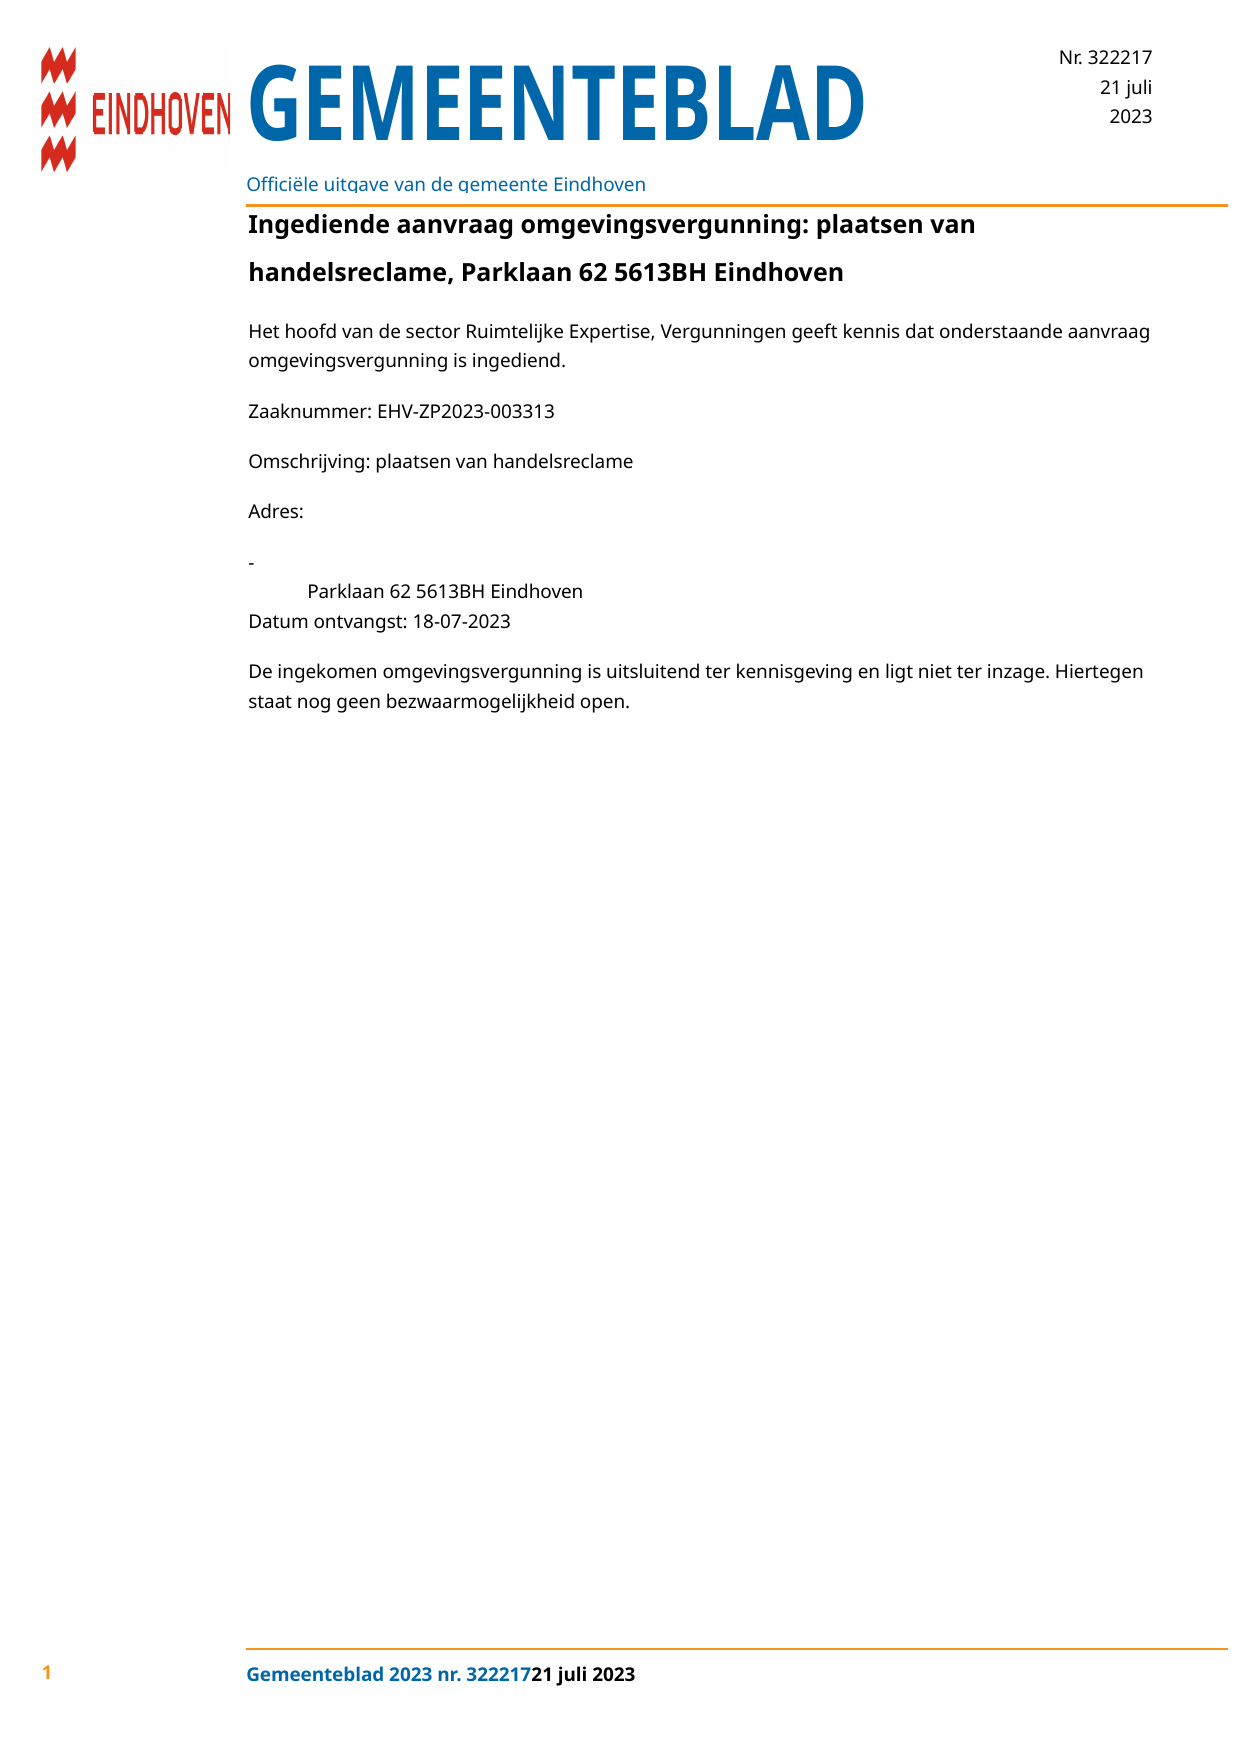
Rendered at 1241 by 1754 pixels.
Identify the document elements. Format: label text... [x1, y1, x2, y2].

text Het hoofd van de sector Ruimtelijke Expertise, Vergunningen geeft kennis dat onderstaande aanvraag omgevingsvergunning is ingediend. [248, 318, 1152, 373]
text Adres: [248, 499, 1152, 524]
picture [41, 47, 231, 172]
text De ingekomen omgevingsvergunning is uitsluitend ter kennisgeving en ligt niet ter inzage. Hiertegen staat nog geen bezwaarmogelijkheid open. [248, 659, 1152, 714]
text Ingediende aanvraag omgevingsvergunning: plaatsen van handelsreclame, Parklaan 62 5613BH Eindhoven [248, 207, 1152, 288]
text Omschrijving: plaatsen van handelsreclame [248, 448, 1152, 474]
text Datum ontvangst: 18-07-2023 [248, 608, 1152, 634]
text Zaaknummer: EHV-ZP2023-003313 [248, 398, 1152, 424]
list Parklaan 62 5613BH Eindhoven [248, 579, 1152, 604]
